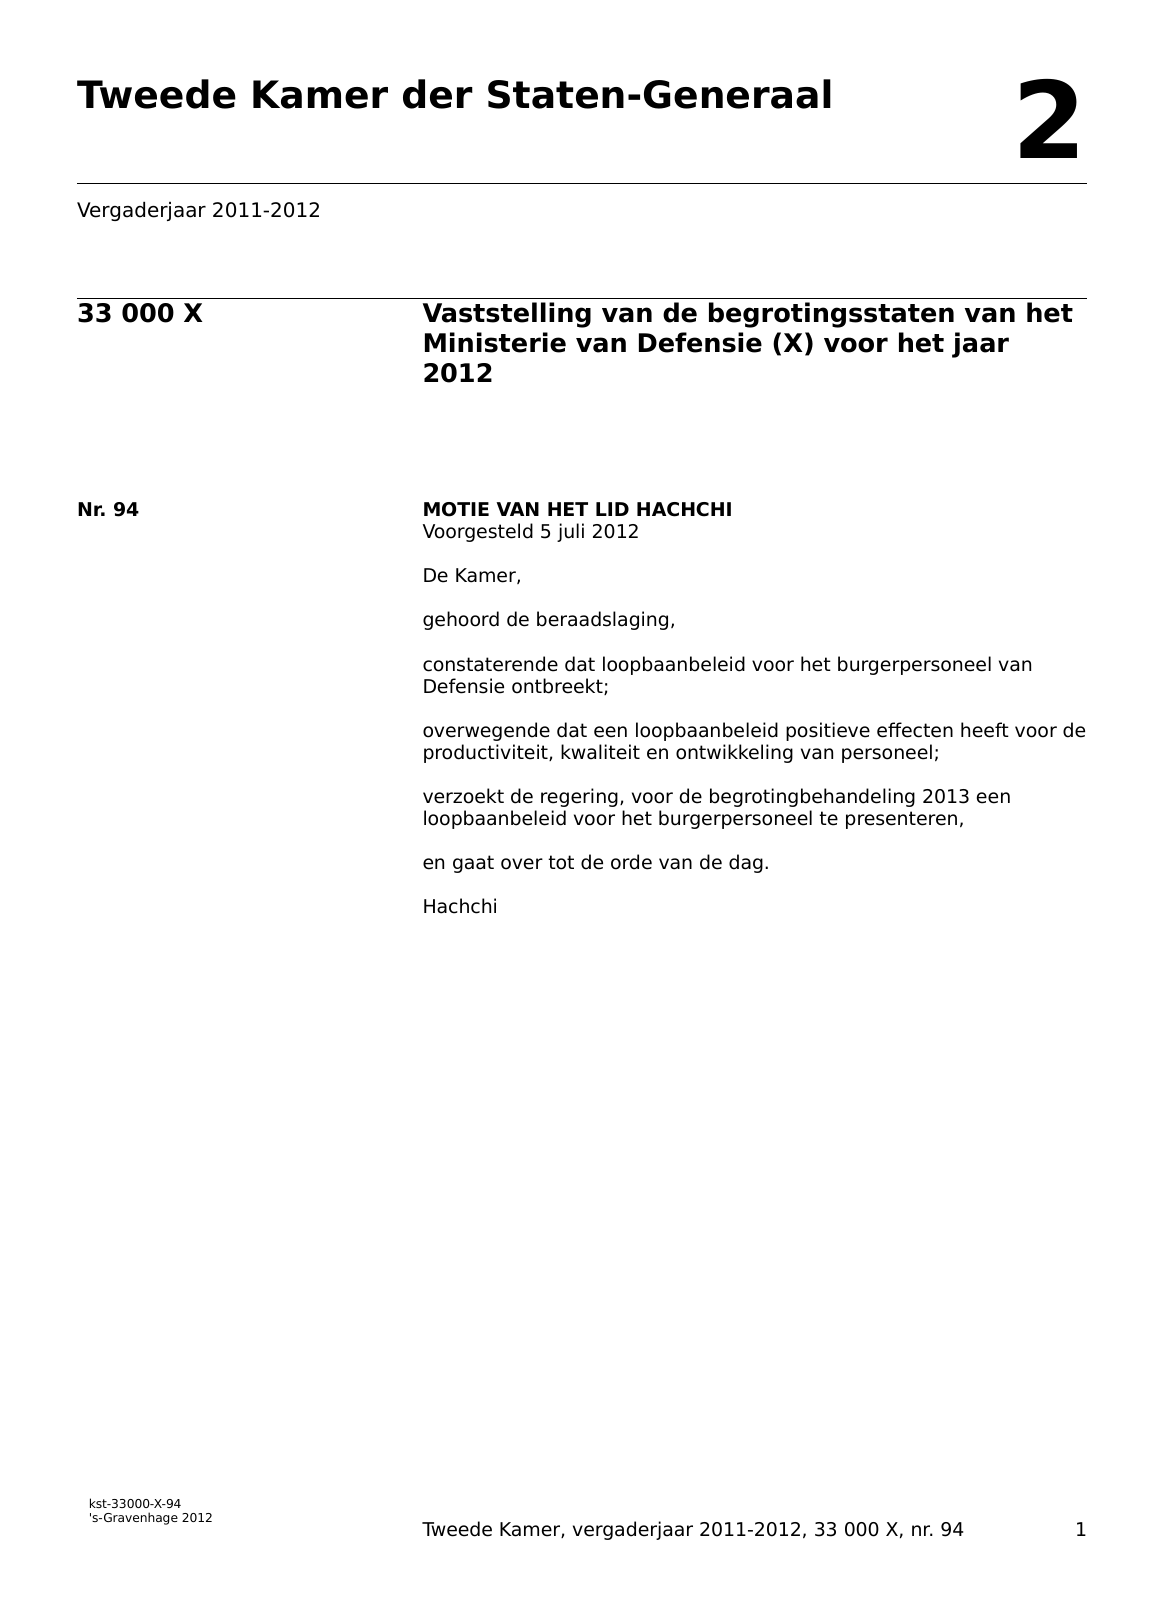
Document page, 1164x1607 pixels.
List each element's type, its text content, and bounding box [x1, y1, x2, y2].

text Hachchi [422, 896, 1087, 918]
text verzoekt de regering, voor de begrotingbehandeling 2013 een loopbaanbeleid voor het burgerpersoneel te presenteren, [422, 786, 1087, 830]
text De Kamer, [422, 565, 1087, 587]
text constaterende dat loopbaanbeleid voor het burgerpersoneel van Defensie ontbreekt; [422, 653, 1087, 697]
subtitle 33 000 X Vaststelling van de begrotingsstaten van het Ministerie van Defensie (X) voor het jaar 2012 [77, 299, 1087, 388]
text gehoord de beraadslaging, [422, 609, 1087, 631]
table_header Tweede Kamer der Staten-Generaal [77, 59, 886, 183]
subtitle Nr. 94 MOTIE VAN HET LID HACHCHI [77, 499, 1087, 521]
text overwegende dat een loopbaanbeleid positieve effecten heeft voor de productiviteit, kwaliteit en ontwikkeling van personeel; [422, 720, 1087, 764]
text 's-Gravenhage 2012 [88, 1511, 323, 1525]
text kst-33000-X-94 [88, 1497, 323, 1511]
text en gaat over tot de orde van de dag. [422, 852, 1087, 874]
table_header 2 [886, 59, 1087, 183]
table_cell Vergaderjaar 2011-2012 [77, 184, 1087, 298]
text Voorgesteld 5 juli 2012 [422, 521, 1087, 543]
